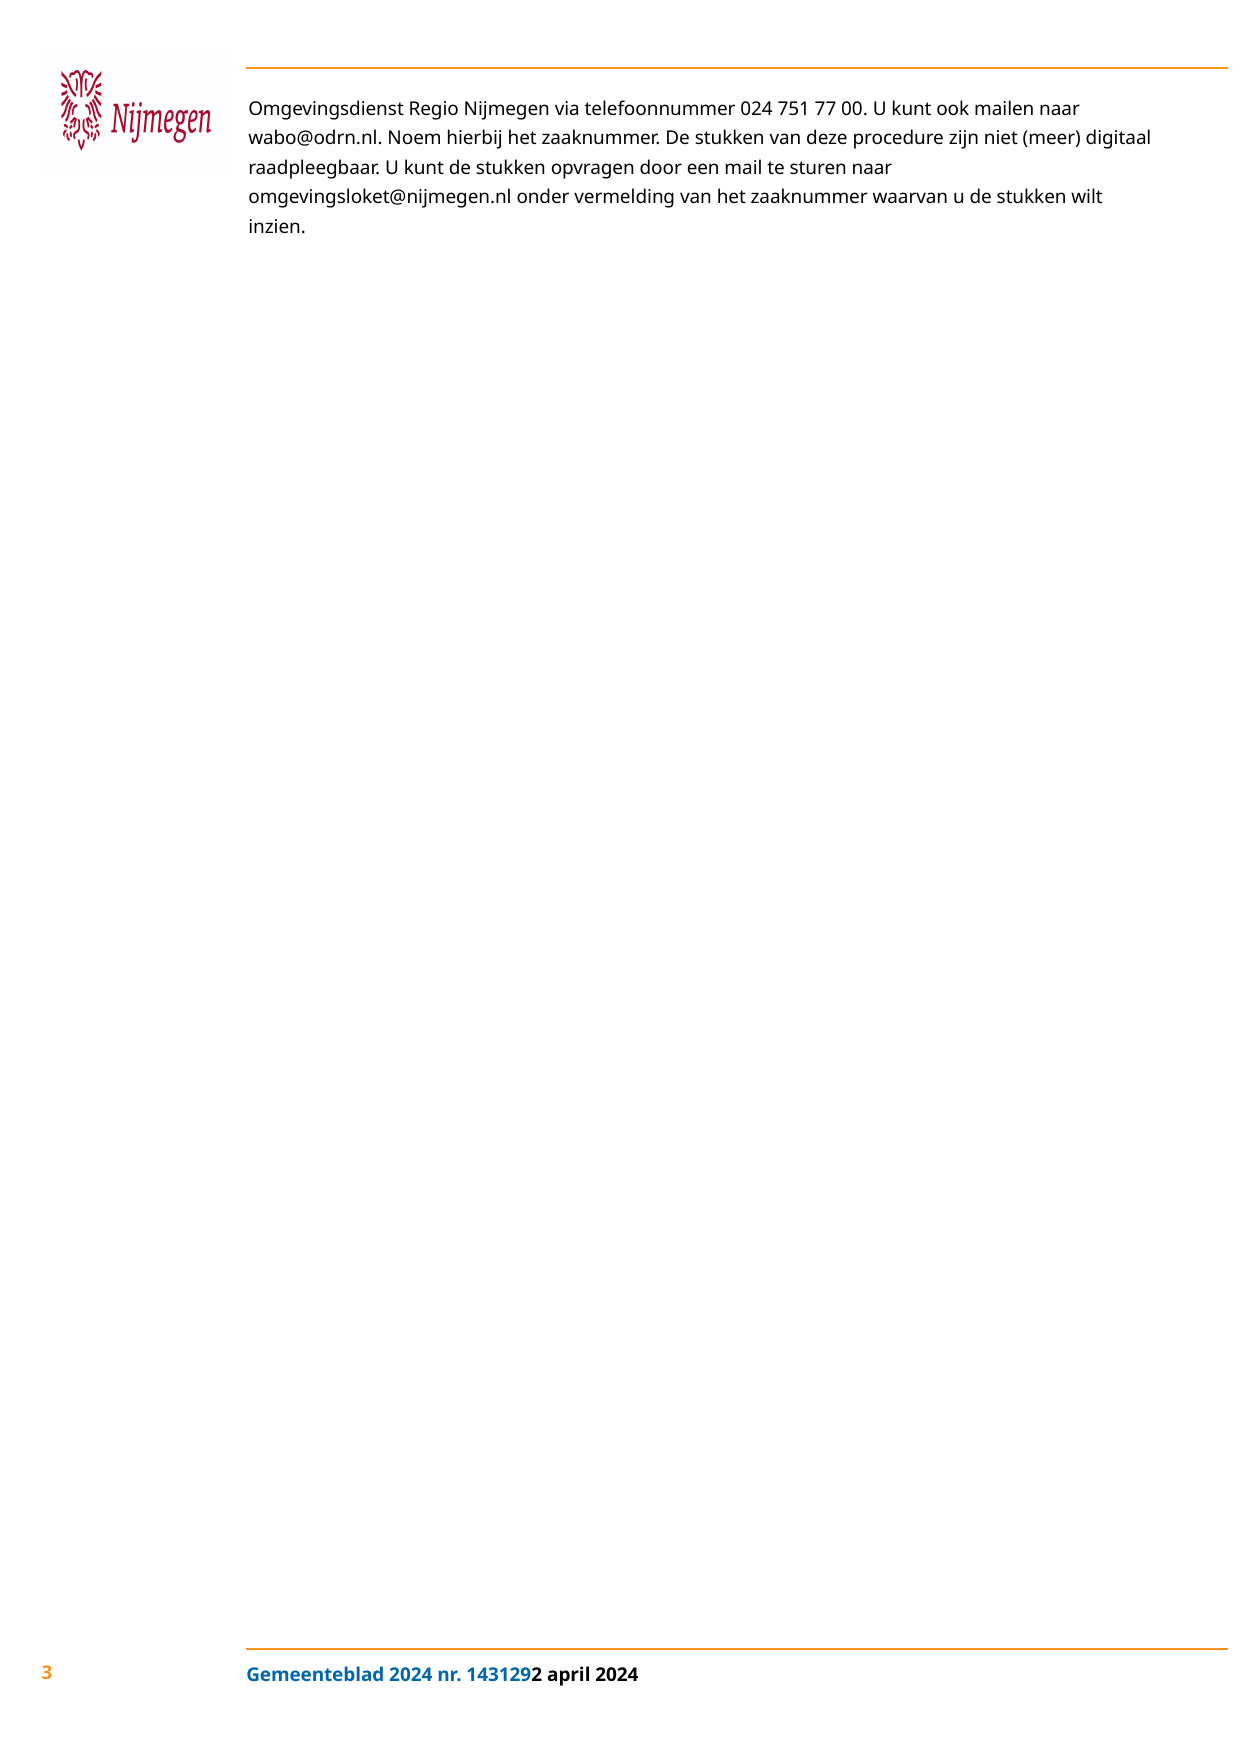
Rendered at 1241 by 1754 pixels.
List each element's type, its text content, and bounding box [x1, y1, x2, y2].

text Omgevingsdienst Regio Nijmegen via telefoonnummer 024 751 77 00. U kunt ook mailen naar wabo@odrn.nl. Noem hierbij het zaaknummer. De stukken van deze procedure zijn niet (meer) digitaal raadpleegbaar. U kunt de stukken opvragen door een mail te sturen naar omgevingsloket@nijmegen.nl onder vermelding van het zaaknummer waarvan u de stukken wilt inzien. [248, 95, 1152, 239]
picture [41, 47, 231, 172]
